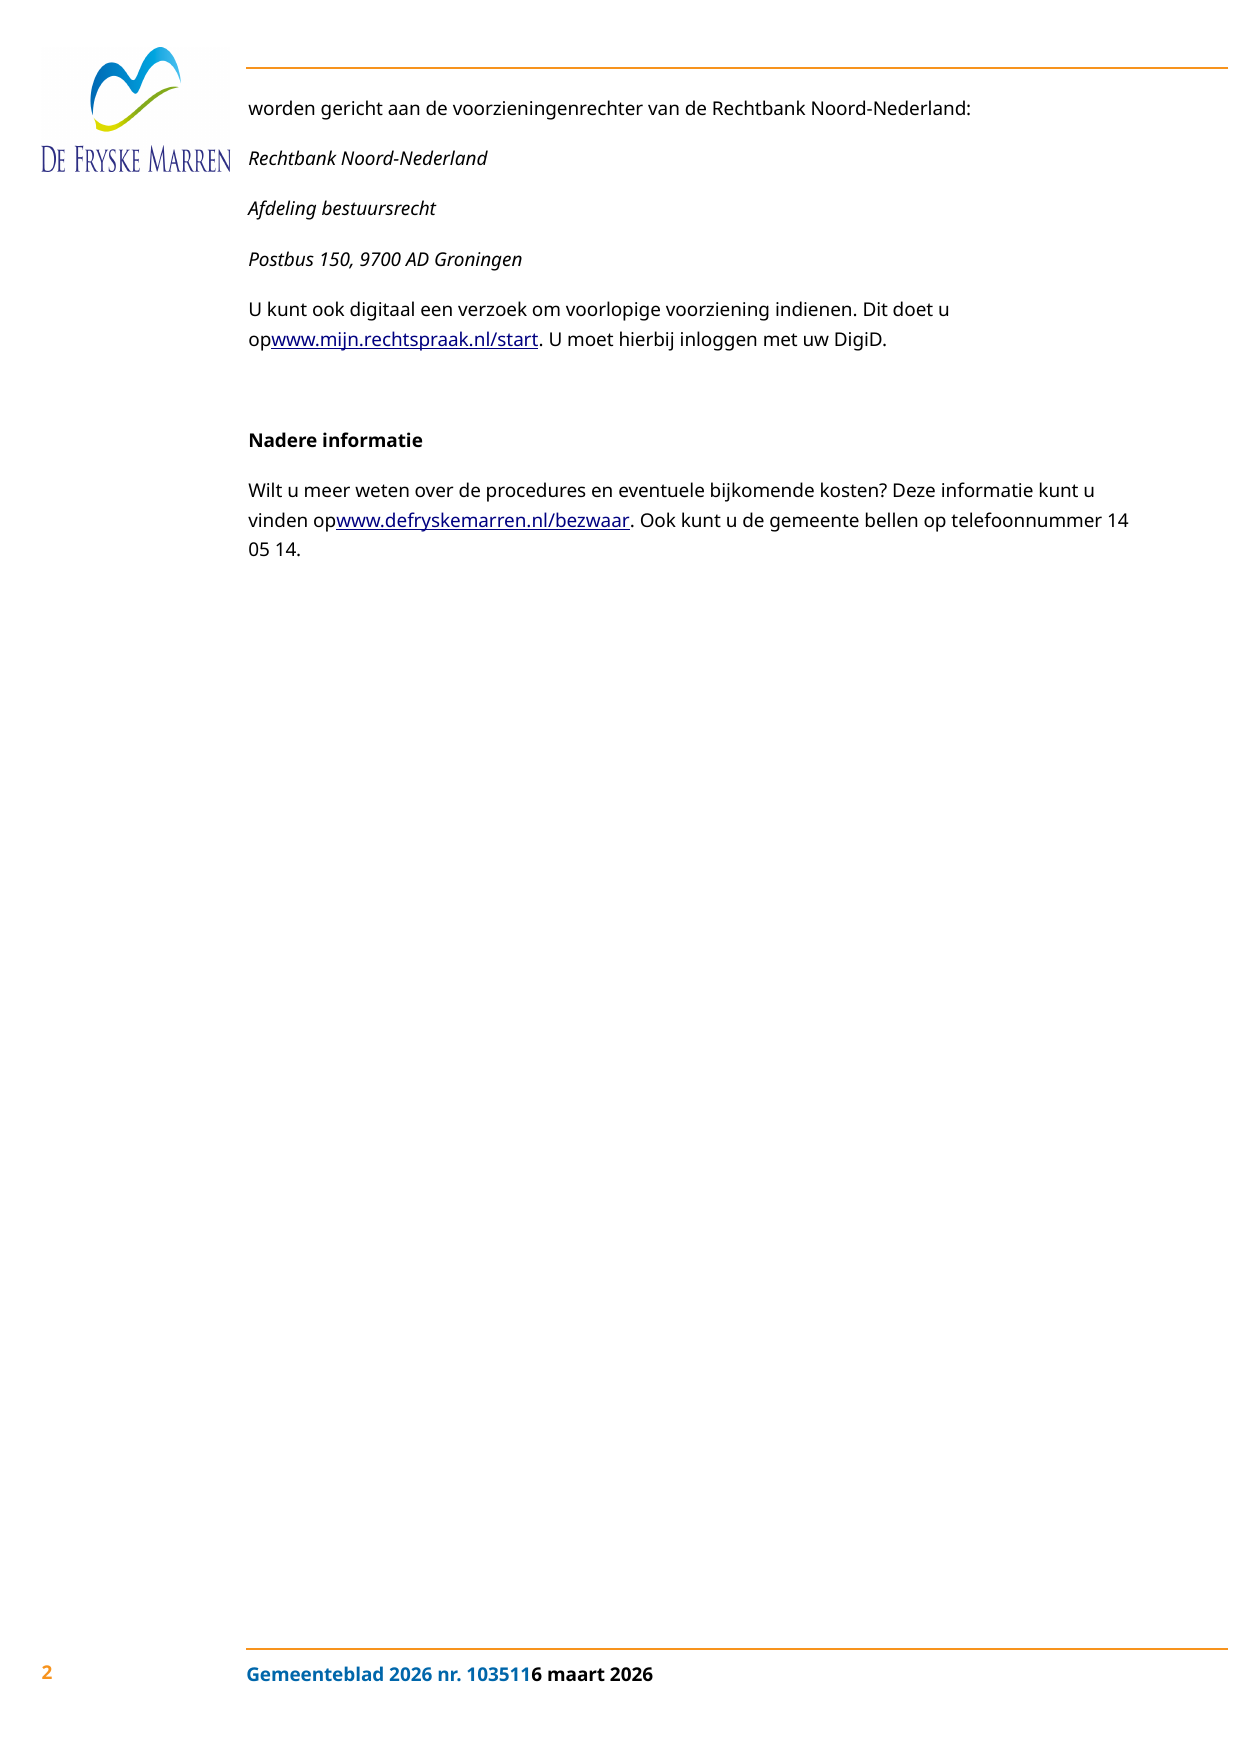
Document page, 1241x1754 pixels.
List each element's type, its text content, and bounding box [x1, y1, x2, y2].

text Afdeling bestuursrecht [248, 196, 1152, 221]
text worden gericht aan de voorzieningenrechter van de Rechtbank Noord-Nederland: [248, 95, 1152, 121]
text Wilt u meer weten over de procedures en eventuele bijkomende kosten? Deze informatie kunt u vinden opwww.defryskemarren.nl/bezwaar. Ook kunt u de gemeente bellen op telefoonnummer 14 05 14. [248, 477, 1152, 562]
text U kunt ook digitaal een verzoek om voorlopige voorziening indienen. Dit doet u opwww.mijn.rechtspraak.nl/start. U moet hierbij inloggen met uw DigiD. [248, 296, 1152, 352]
picture [41, 47, 231, 172]
text Postbus 150, 9700 AD Groningen [248, 246, 1152, 272]
text Nadere informatie [248, 427, 1152, 453]
text Rechtbank Noord-Nederland [248, 145, 1152, 171]
